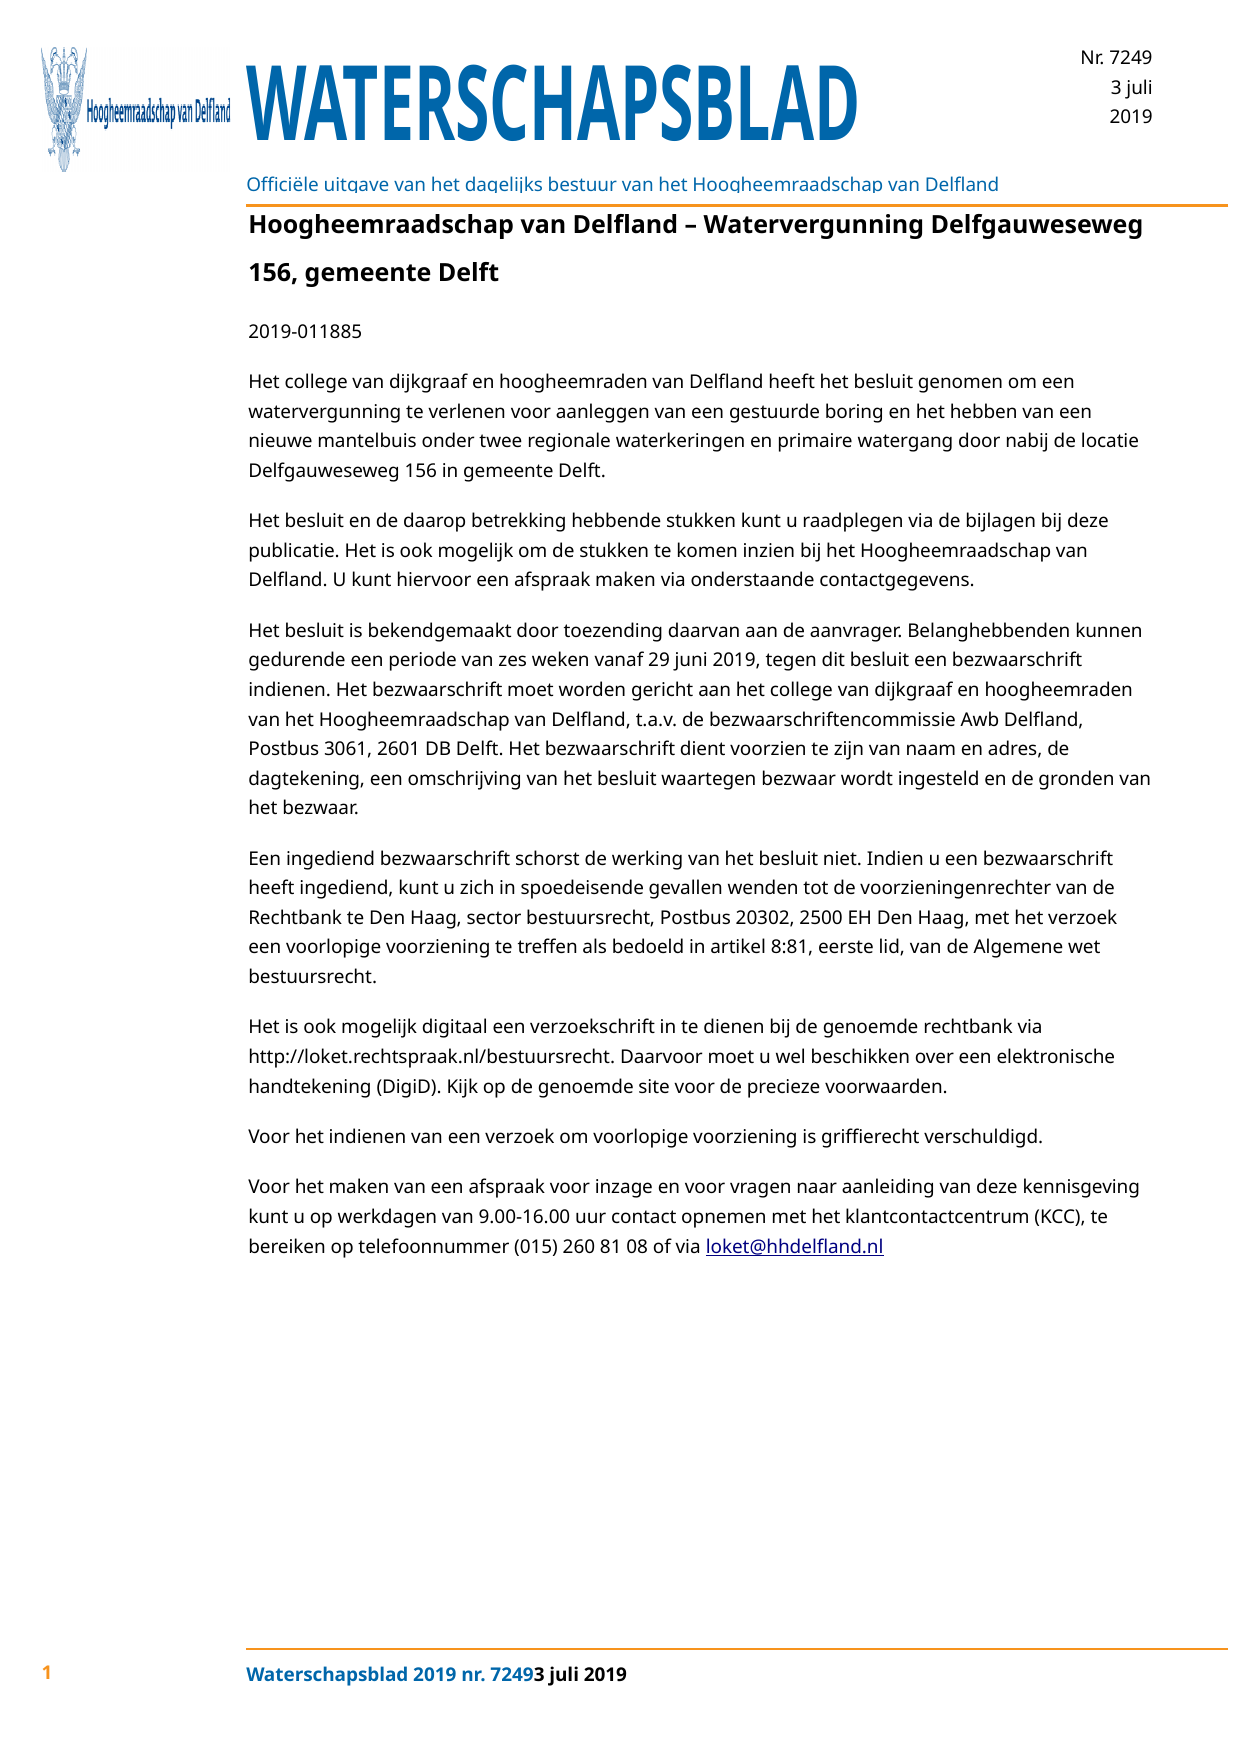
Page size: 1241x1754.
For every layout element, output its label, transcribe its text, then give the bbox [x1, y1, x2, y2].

text Het is ook mogelijk digitaal een verzoekschrift in te dienen bij de genoemde rechtbank via http://loket.rechtspraak.nl/bestuursrecht. Daarvoor moet u wel beschikken over een elektronische handtekening (DigiD). Kijk op de genoemde site voor de precieze voorwaarden. [248, 1014, 1152, 1099]
picture [41, 47, 231, 172]
text Voor het maken van een afspraak voor inzage en voor vragen naar aanleiding van deze kennisgeving kunt u op werkdagen van 9.00-16.00 uur contact opnemen met het klantcontactcentrum (KCC), te bereiken op telefoonnummer (015) 260 81 08 of via loket@hhdelfland.nl [248, 1174, 1152, 1259]
text Hoogheemraadschap van Delfland – Watervergunning Delfgauweseweg 156, gemeente Delft [248, 207, 1152, 288]
text Het besluit is bekendgemaakt door toezending daarvan aan de aanvrager. Belanghebbenden kunnen gedurende een periode van zes weken vanaf 29 juni 2019, tegen dit besluit een bezwaarschrift indienen. Het bezwaarschrift moet worden gericht aan het college van dijkgraaf en hoogheemraden van het Hoogheemraadschap van Delfland, t.a.v. de bezwaarschriftencommissie Awb Delfland, Postbus 3061, 2601 DB Delft. Het bezwaarschrift dient voorzien te zijn van naam en adres, de dagtekening, een omschrijving van het besluit waartegen bezwaar wordt ingesteld en de gronden van het bezwaar. [248, 617, 1152, 820]
text Voor het indienen van een verzoek om voorlopige voorziening is griffierecht verschuldigd. [248, 1123, 1152, 1149]
text Het besluit en de daarop betrekking hebbende stukken kunt u raadplegen via de bijlagen bij deze publicatie. Het is ook mogelijk om de stukken te komen inzien bij het Hoogheemraadschap van Delfland. U kunt hiervoor een afspraak maken via onderstaande contactgegevens. [248, 507, 1152, 592]
text Het college van dijkgraaf en hoogheemraden van Delfland heeft het besluit genomen om een watervergunning te verlenen voor aanleggen van een gestuurde boring en het hebben van een nieuwe mantelbuis onder twee regionale waterkeringen en primaire watergang door nabij de locatie Delfgauweseweg 156 in gemeente Delft. [248, 368, 1152, 483]
text 2019-011885 [248, 318, 1152, 344]
text Een ingediend bezwaarschrift schorst de werking van het besluit niet. Indien u een bezwaarschrift heeft ingediend, kunt u zich in spoedeisende gevallen wenden tot de voorzieningenrechter van de Rechtbank te Den Haag, sector bestuursrecht, Postbus 20302, 2500 EH Den Haag, met het verzoek een voorlopige voorziening te treffen als bedoeld in artikel 8:81, eerste lid, van de Algemene wet bestuursrecht. [248, 845, 1152, 989]
